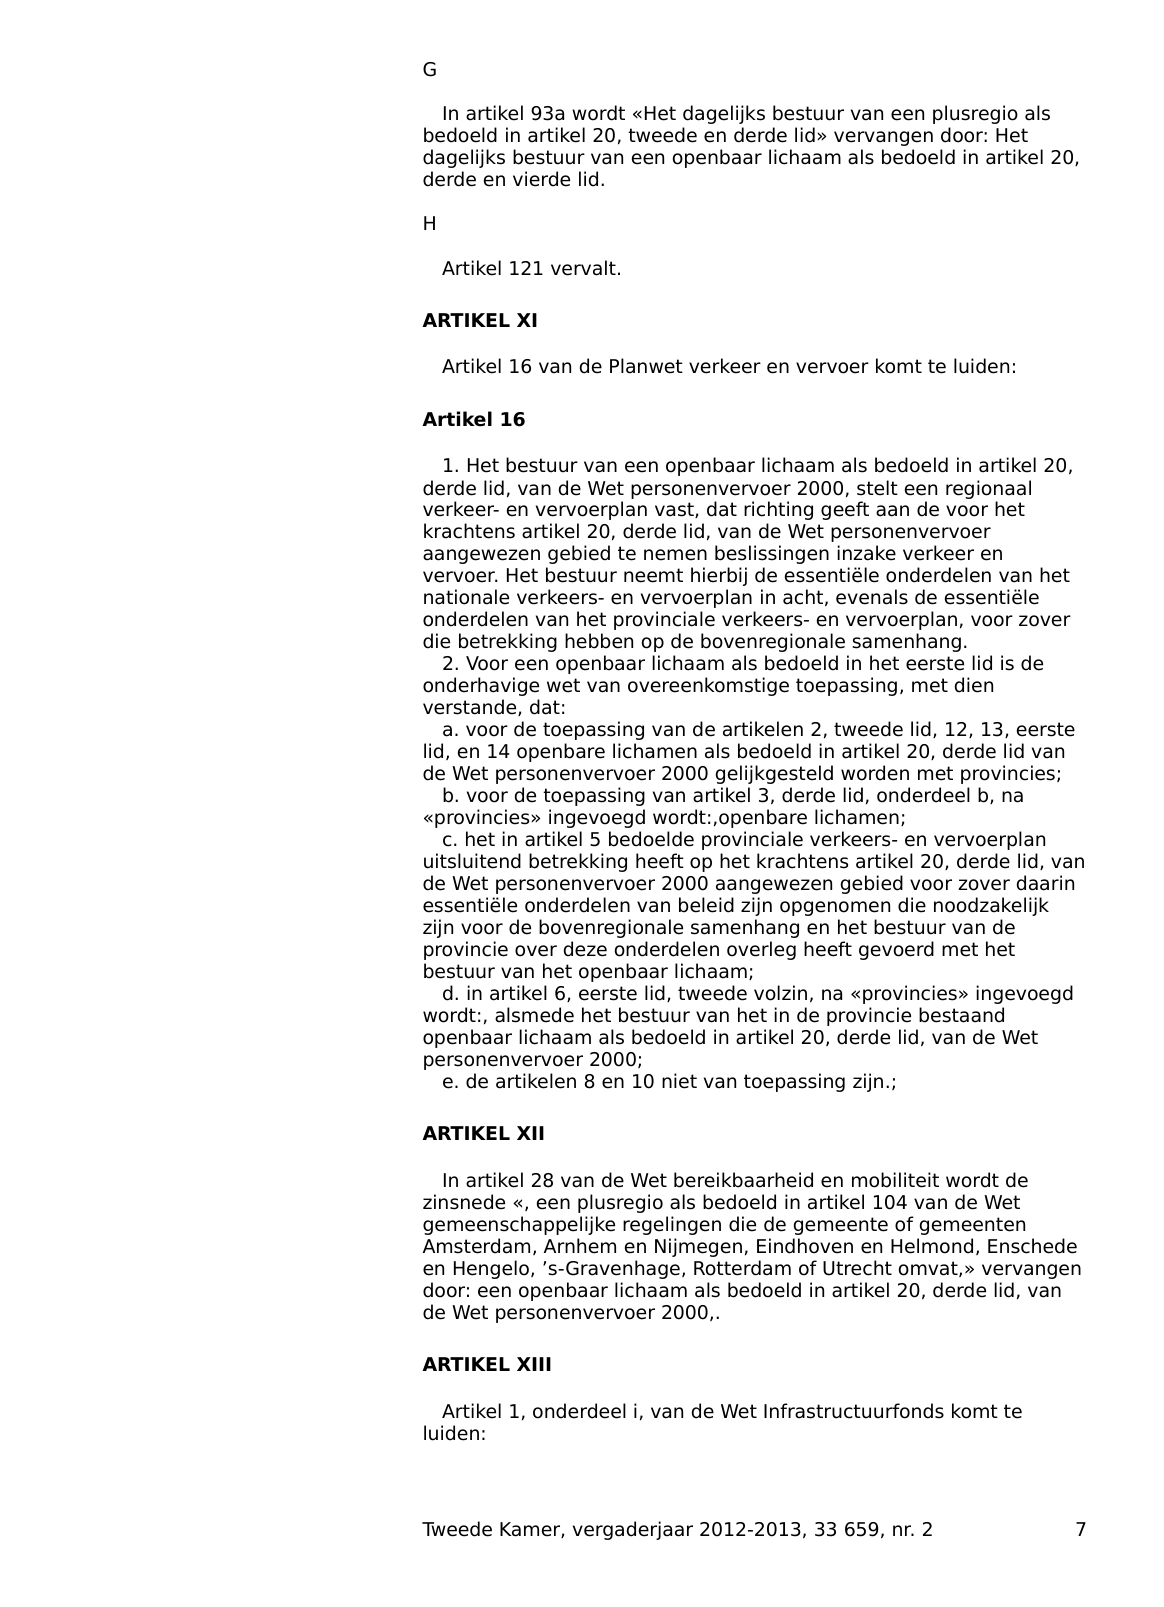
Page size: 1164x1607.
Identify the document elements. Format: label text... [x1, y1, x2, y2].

text a. voor de toepassing van de artikelen 2, tweede lid, 12, 13, eerste lid, en 14 openbare lichamen als bedoeld in artikel 20, derde lid van de Wet personenvervoer 2000 gelijkgesteld worden met provincies; [422, 719, 1087, 785]
text c. het in artikel 5 bedoelde provinciale verkeers- en vervoerplan uitsluitend betrekking heeft op het krachtens artikel 20, derde lid, van de Wet personenvervoer 2000 aangewezen gebied voor zover daarin essentiële onderdelen van beleid zijn opgenomen die noodzakelijk zijn voor de bovenregionale samenhang en het bestuur van de provincie over deze onderdelen overleg heeft gevoerd met het bestuur van het openbaar lichaam; [422, 829, 1087, 983]
subtitle Artikel 16 [422, 408, 1087, 430]
subtitle ARTIKEL XI [422, 309, 1087, 331]
text Artikel 121 vervalt. [422, 257, 1087, 279]
text e. de artikelen 8 en 10 niet van toepassing zijn.; [422, 1071, 1087, 1093]
text G [422, 59, 1087, 81]
text Artikel 1, onderdeel i, van de Wet Infrastructuurfonds komt te luiden: [422, 1401, 1087, 1444]
text d. in artikel 6, eerste lid, tweede volzin, na «provincies» ingevoegd wordt:, alsmede het bestuur van het in de provincie bestaand openbaar lichaam als bedoeld in artikel 20, derde lid, van de Wet personenvervoer 2000; [422, 983, 1087, 1071]
text In artikel 93a wordt «Het dagelijks bestuur van een plusregio als bedoeld in artikel 20, tweede en derde lid» vervangen door: Het dagelijks bestuur van een openbaar lichaam als bedoeld in artikel 20, derde en vierde lid. [422, 103, 1087, 191]
text In artikel 28 van de Wet bereikbaarheid en mobiliteit wordt de zinsnede «, een plusregio als bedoeld in artikel 104 van de Wet gemeenschappelijke regelingen die de gemeente of gemeenten Amsterdam, Arnhem en Nijmegen, Eindhoven en Helmond, Enschede en Hengelo, ’s-Gravenhage, Rotterdam of Utrecht omvat,» vervangen door: een openbaar lichaam als bedoeld in artikel 20, derde lid, van de Wet personenvervoer 2000,. [422, 1170, 1087, 1324]
subtitle ARTIKEL XII [422, 1123, 1087, 1145]
subtitle ARTIKEL XIII [422, 1354, 1087, 1376]
text b. voor de toepassing van artikel 3, derde lid, onderdeel b, na «provincies» ingevoegd wordt:,openbare lichamen; [422, 785, 1087, 829]
text 2. Voor een openbaar lichaam als bedoeld in het eerste lid is de onderhavige wet van overeenkomstige toepassing, met dien verstande, dat: [422, 653, 1087, 719]
text Artikel 16 van de Planwet verkeer en vervoer komt te luiden: [422, 356, 1087, 378]
text H [422, 213, 1087, 235]
text 1. Het bestuur van een openbaar lichaam als bedoeld in artikel 20, derde lid, van de Wet personenvervoer 2000, stelt een regionaal verkeer- en vervoerplan vast, dat richting geeft aan de voor het krachtens artikel 20, derde lid, van de Wet personenvervoer aangewezen gebied te nemen beslissingen inzake verkeer en vervoer. Het bestuur neemt hierbij de essentiële onderdelen van het nationale verkeers- en vervoerplan in acht, evenals de essentiële onderdelen van het provinciale verkeers- en vervoerplan, voor zover die betrekking hebben op de bovenregionale samenhang. [422, 455, 1087, 653]
